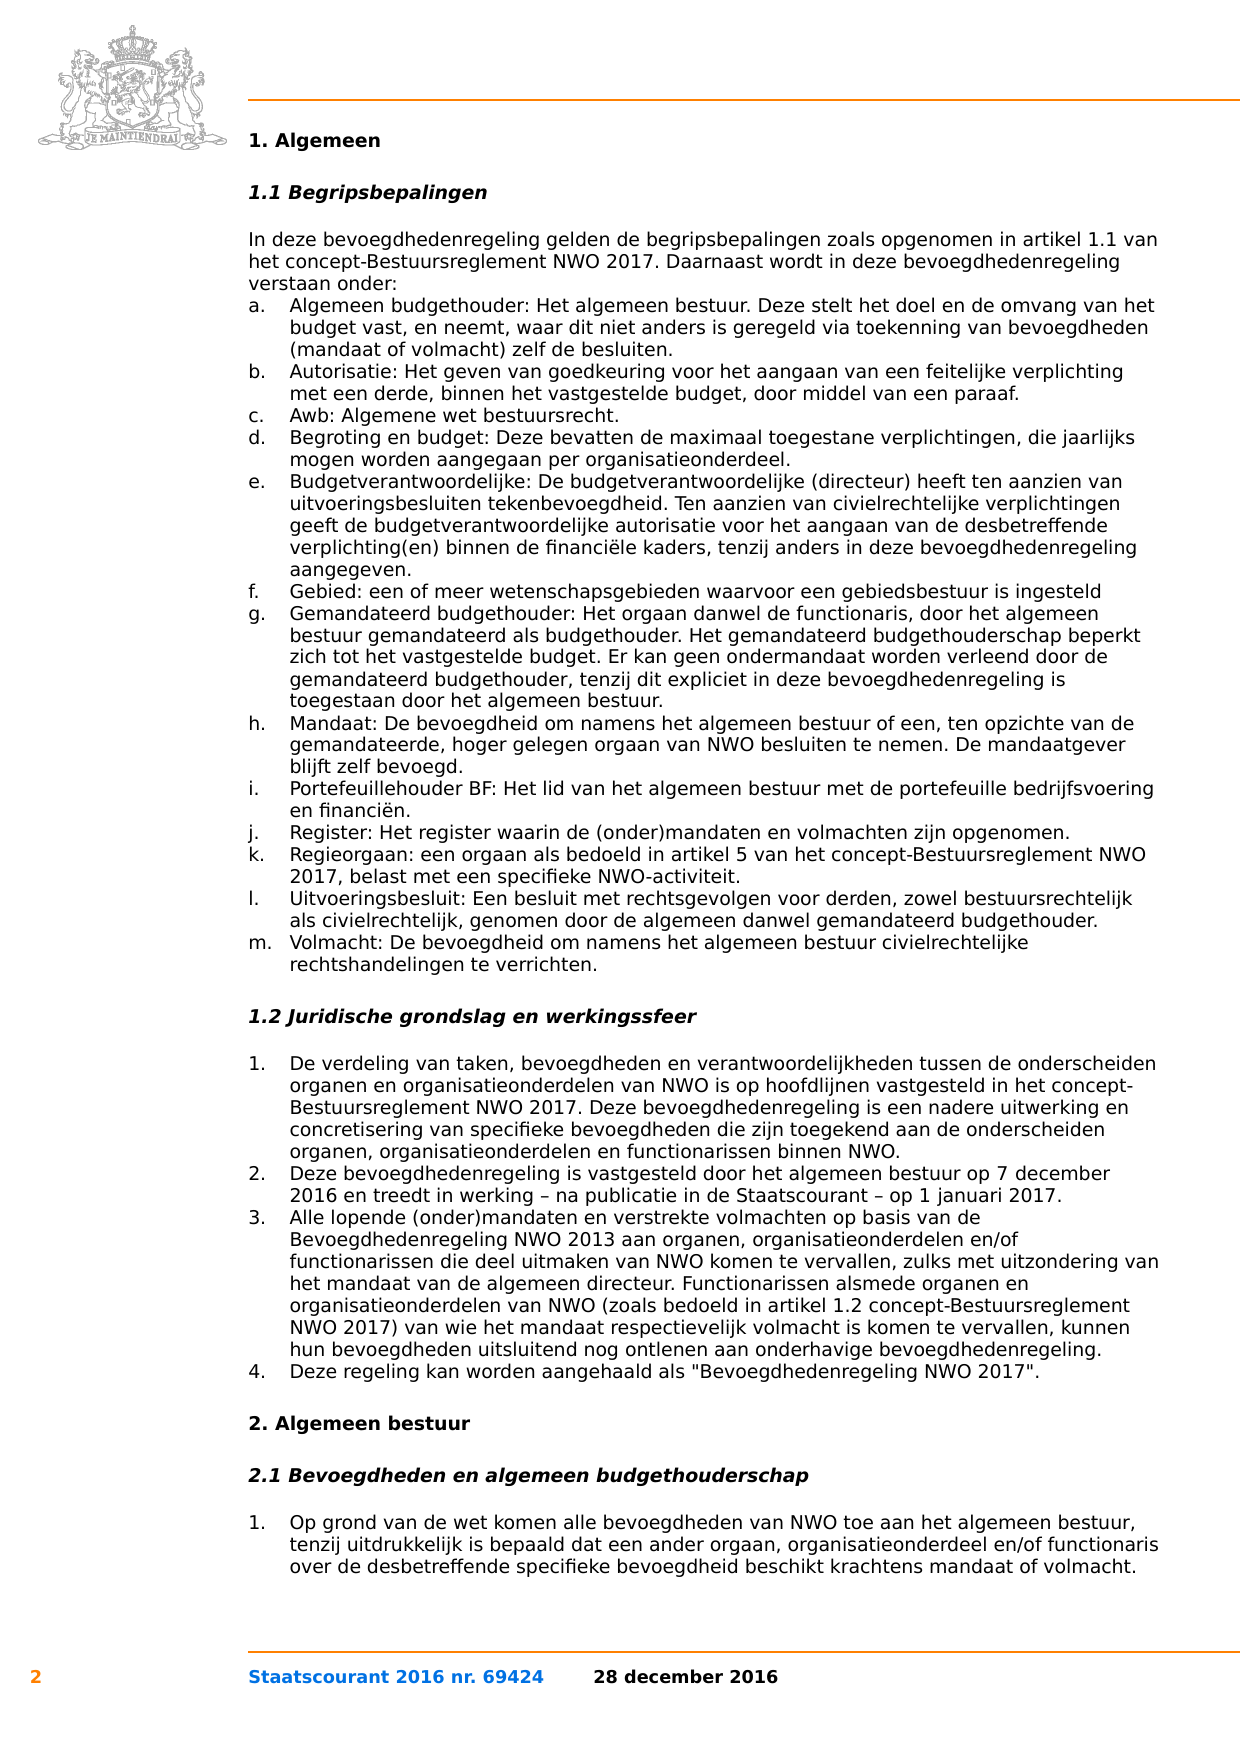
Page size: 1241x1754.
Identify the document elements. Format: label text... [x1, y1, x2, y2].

text In deze bevoegdhedenregeling gelden de begripsbepalingen zoals opgenomen in artikel 1.1 van het concept-Bestuursreglement NWO 2017. Daarnaast wordt in deze bevoegdhedenregeling verstaan onder: [248, 229, 1163, 295]
text 1. Op grond van de wet komen alle bevoegdheden van NWO toe aan het algemeen bestuur, tenzij uitdrukkelijk is bepaald dat een ander orgaan, organisatieonderdeel en/of functionaris over de desbetreffende specifieke bevoegdheid beschikt krachtens mandaat of volmacht. [248, 1512, 1163, 1578]
subtitle 1.2 Juridische grondslag en werkingssfeer [248, 1006, 1163, 1028]
text 4. Deze regeling kan worden aangehaald als "Bevoegdhedenregeling NWO 2017". [248, 1361, 1163, 1383]
text j. Register: Het register waarin de (onder)mandaten en volmachten zijn opgenomen. [248, 822, 1163, 844]
picture [38, 25, 227, 150]
text e. Budgetverantwoordelijke: De budgetverantwoordelijke (directeur) heeft ten aanzien van uitvoeringsbesluiten tekenbevoegdheid. Ten aanzien van civielrechtelijke verplichtingen geeft de budgetverantwoordelijke autorisatie voor het aangaan van de desbetreffende verplichting(en) binnen de financiële kaders, tenzij anders in deze bevoegdhedenregeling aangegeven. [248, 471, 1163, 581]
text 3. Alle lopende (onder)mandaten en verstrekte volmachten op basis van de Bevoegdhedenregeling NWO 2013 aan organen, organisatieonderdelen en/of functionarissen die deel uitmaken van NWO komen te vervallen, zulks met uitzondering van het mandaat van de algemeen directeur. Functionarissen alsmede organen en organisatieonderdelen van NWO (zoals bedoeld in artikel 1.2 concept-Bestuursreglement NWO 2017) van wie het mandaat respectievelijk volmacht is komen te vervallen, kunnen hun bevoegdheden uitsluitend nog ontlenen aan onderhavige bevoegdhedenregeling. [248, 1207, 1163, 1361]
text a. Algemeen budgethouder: Het algemeen bestuur. Deze stelt het doel en de omvang van het budget vast, en neemt, waar dit niet anders is geregeld via toekenning van bevoegdheden (mandaat of volmacht) zelf de besluiten. [248, 295, 1163, 361]
text d. Begroting en budget: Deze bevatten de maximaal toegestane verplichtingen, die jaarlijks mogen worden aangegaan per organisatieonderdeel. [248, 427, 1163, 471]
text l. Uitvoeringsbesluit: Een besluit met rechtsgevolgen voor derden, zowel bestuursrechtelijk als civielrechtelijk, genomen door de algemeen danwel gemandateerd budgethouder. [248, 888, 1163, 932]
text m. Volmacht: De bevoegdheid om namens het algemeen bestuur civielrechtelijke rechtshandelingen te verrichten. [248, 932, 1163, 976]
subtitle 2. Algemeen bestuur [248, 1413, 1163, 1435]
text g. Gemandateerd budgethouder: Het orgaan danwel de functionaris, door het algemeen bestuur gemandateerd als budgethouder. Het gemandateerd budgethouderschap beperkt zich tot het vastgestelde budget. Er kan geen ondermandaat worden verleend door de gemandateerd budgethouder, tenzij dit expliciet in deze bevoegdhedenregeling is toegestaan door het algemeen bestuur. [248, 602, 1163, 712]
text c. Awb: Algemene wet bestuursrecht. [248, 405, 1163, 427]
text k. Regieorgaan: een orgaan als bedoeld in artikel 5 van het concept-Bestuursreglement NWO 2017, belast met een specifieke NWO-activiteit. [248, 844, 1163, 888]
text 2. Deze bevoegdhedenregeling is vastgesteld door het algemeen bestuur op 7 december 2016 en treedt in werking – na publicatie in de Staatscourant – op 1 januari 2017. [248, 1163, 1163, 1207]
text f. Gebied: een of meer wetenschapsgebieden waarvoor een gebiedsbestuur is ingesteld [248, 581, 1163, 602]
subtitle 2.1 Bevoegdheden en algemeen budgethouderschap [248, 1465, 1163, 1487]
text i. Portefeuillehouder BF: Het lid van het algemeen bestuur met de portefeuille bedrijfsvoering en financiën. [248, 778, 1163, 822]
text 1. De verdeling van taken, bevoegdheden en verantwoordelijkheden tussen de onderscheiden organen en organisatieonderdelen van NWO is op hoofdlijnen vastgesteld in het concept-Bestuursreglement NWO 2017. Deze bevoegdhedenregeling is een nadere uitwerking en concretisering van specifieke bevoegdheden die zijn toegekend aan de onderscheiden organen, organisatieonderdelen en functionarissen binnen NWO. [248, 1053, 1163, 1163]
text b. Autorisatie: Het geven van goedkeuring voor het aangaan van een feitelijke verplichting met een derde, binnen het vastgestelde budget, door middel van een paraaf. [248, 361, 1163, 405]
subtitle 1.1 Begripsbepalingen [248, 182, 1163, 204]
subtitle 1. Algemeen [248, 130, 1163, 152]
text h. Mandaat: De bevoegdheid om namens het algemeen bestuur of een, ten opzichte van de gemandateerde, hoger gelegen orgaan van NWO besluiten te nemen. De mandaatgever blijft zelf bevoegd. [248, 712, 1163, 778]
